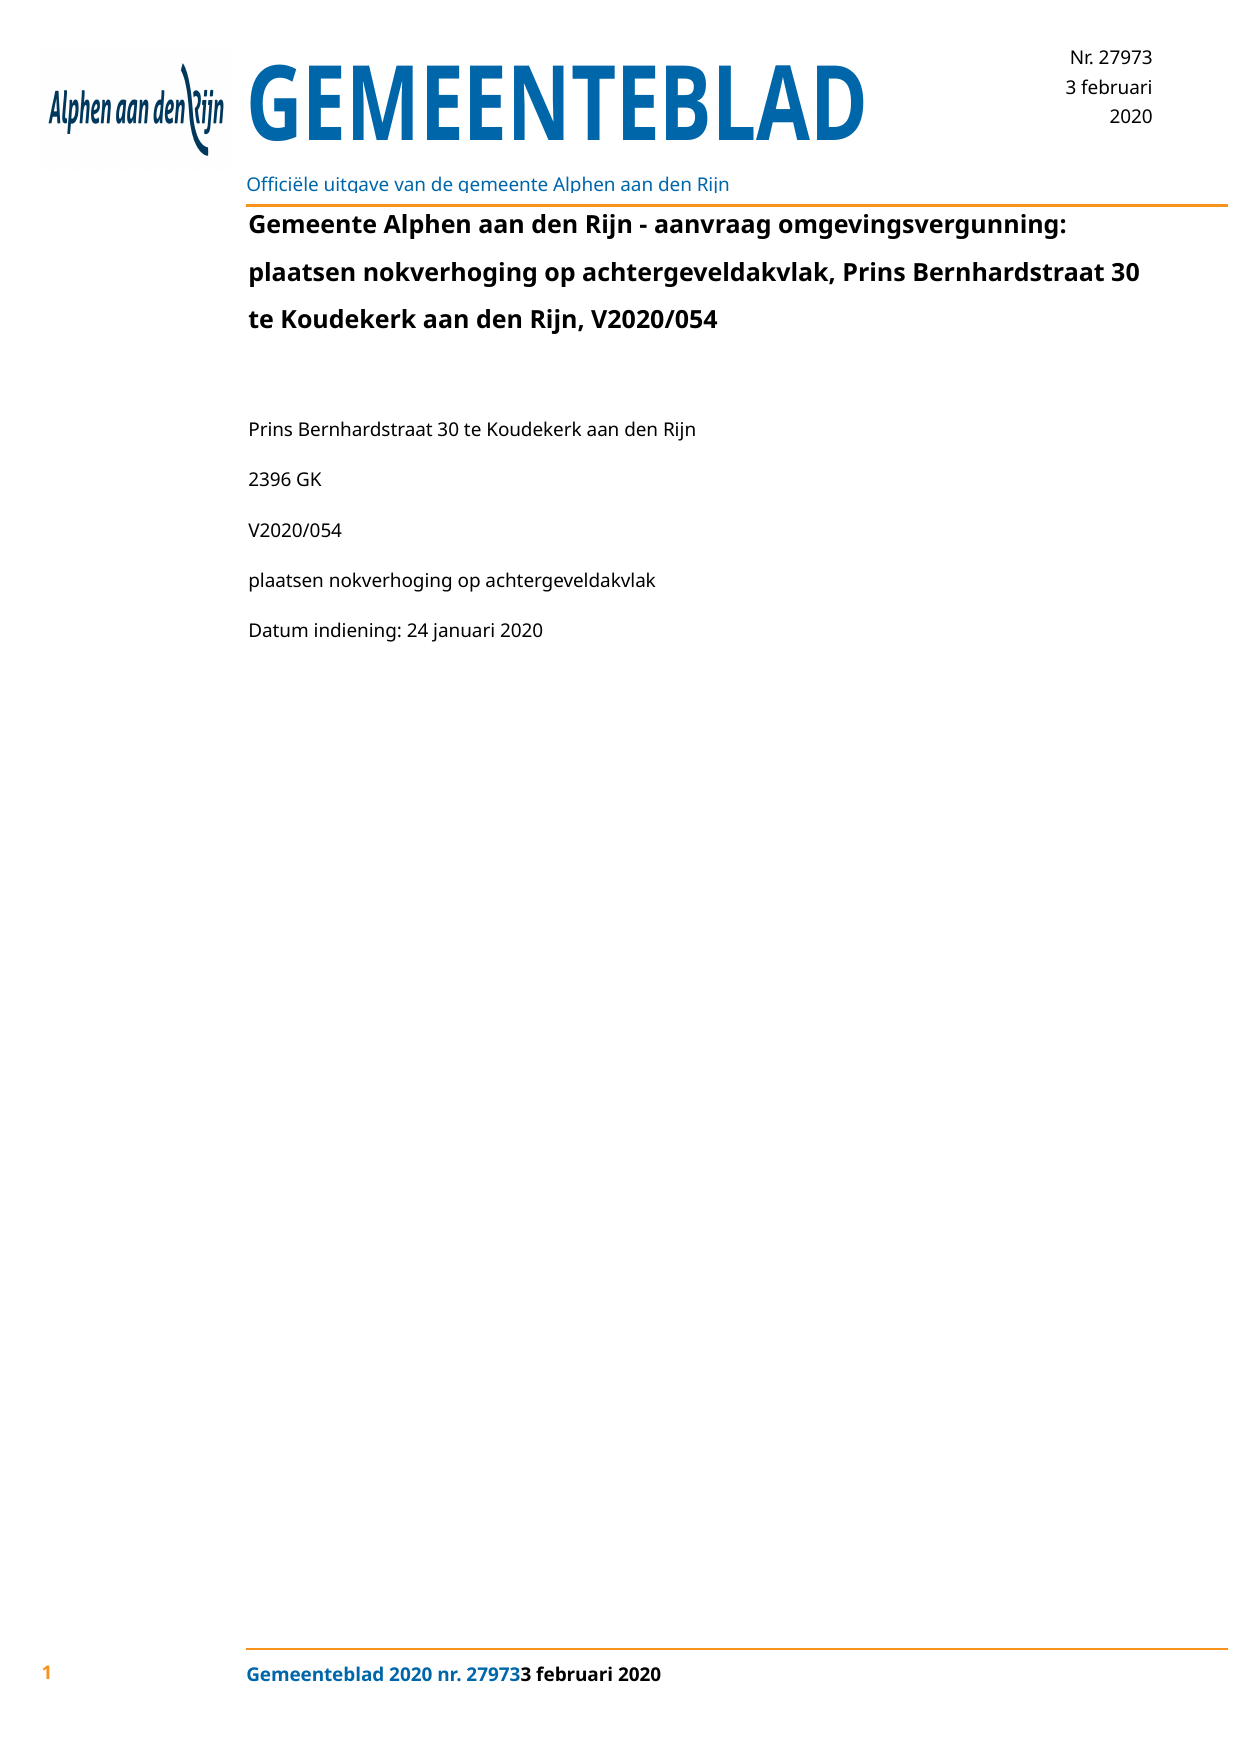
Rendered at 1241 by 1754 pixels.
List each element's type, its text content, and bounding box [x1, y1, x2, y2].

text Prins Bernhardstraat 30 te Koudekerk aan den Rijn [248, 416, 1152, 442]
text Datum indiening: 24 januari 2020 [248, 618, 1152, 643]
text 2396 GK [248, 466, 1152, 492]
picture [41, 47, 231, 172]
text plaatsen nokverhoging op achtergeveldakvlak [248, 567, 1152, 593]
text Gemeente Alphen aan den Rijn - aanvraag omgevingsvergunning: plaatsen nokverhoging op achtergeveldakvlak, Prins Bernhardstraat 30 te Koudekerk aan den Rijn, V2020/054 [248, 207, 1152, 336]
text V2020/054 [248, 517, 1152, 542]
